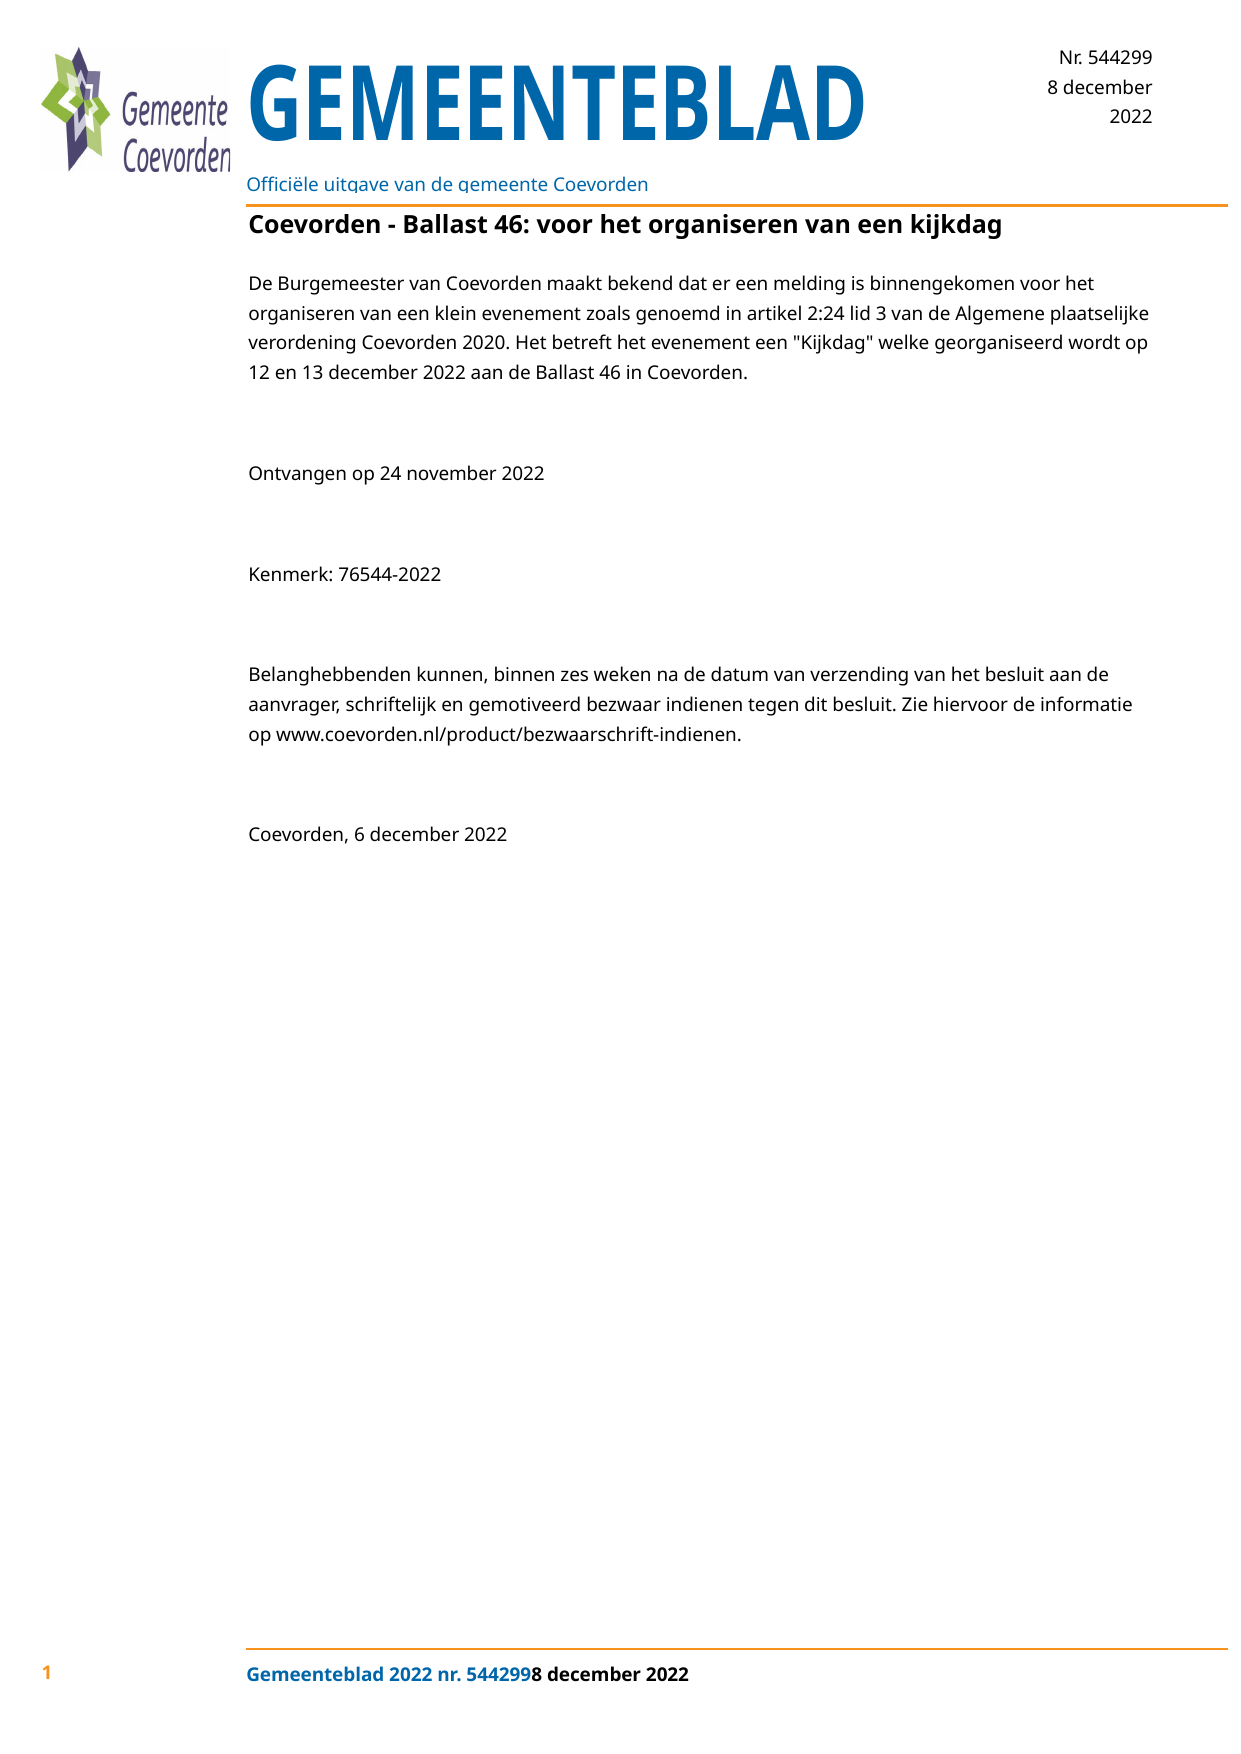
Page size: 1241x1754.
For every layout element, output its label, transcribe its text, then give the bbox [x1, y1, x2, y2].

picture [41, 47, 231, 172]
text Ontvangen op 24 november 2022 [248, 460, 1152, 486]
text Kenmerk: 76544-2022 [248, 561, 1152, 586]
text Belanghebbenden kunnen, binnen zes weken na de datum van verzending van het besluit aan de aanvrager, schriftelijk en gemotiveerd bezwaar indienen tegen dit besluit. Zie hiervoor de informatie op www.coevorden.nl/product/bezwaarschrift-indienen. [248, 662, 1152, 746]
text De Burgemeester van Coevorden maakt bekend dat er een melding is binnengekomen voor het organiseren van een klein evenement zoals genoemd in artikel 2:24 lid 3 van de Algemene plaatselijke verordening Coevorden 2020. Het betreft het evenement een "Kijkdag" welke georganiseerd wordt op 12 en 13 december 2022 aan de Ballast 46 in Coevorden. [248, 270, 1152, 385]
text Coevorden - Ballast 46: voor het organiseren van een kijkdag [248, 207, 1152, 241]
text Coevorden, 6 december 2022 [248, 822, 1152, 847]
